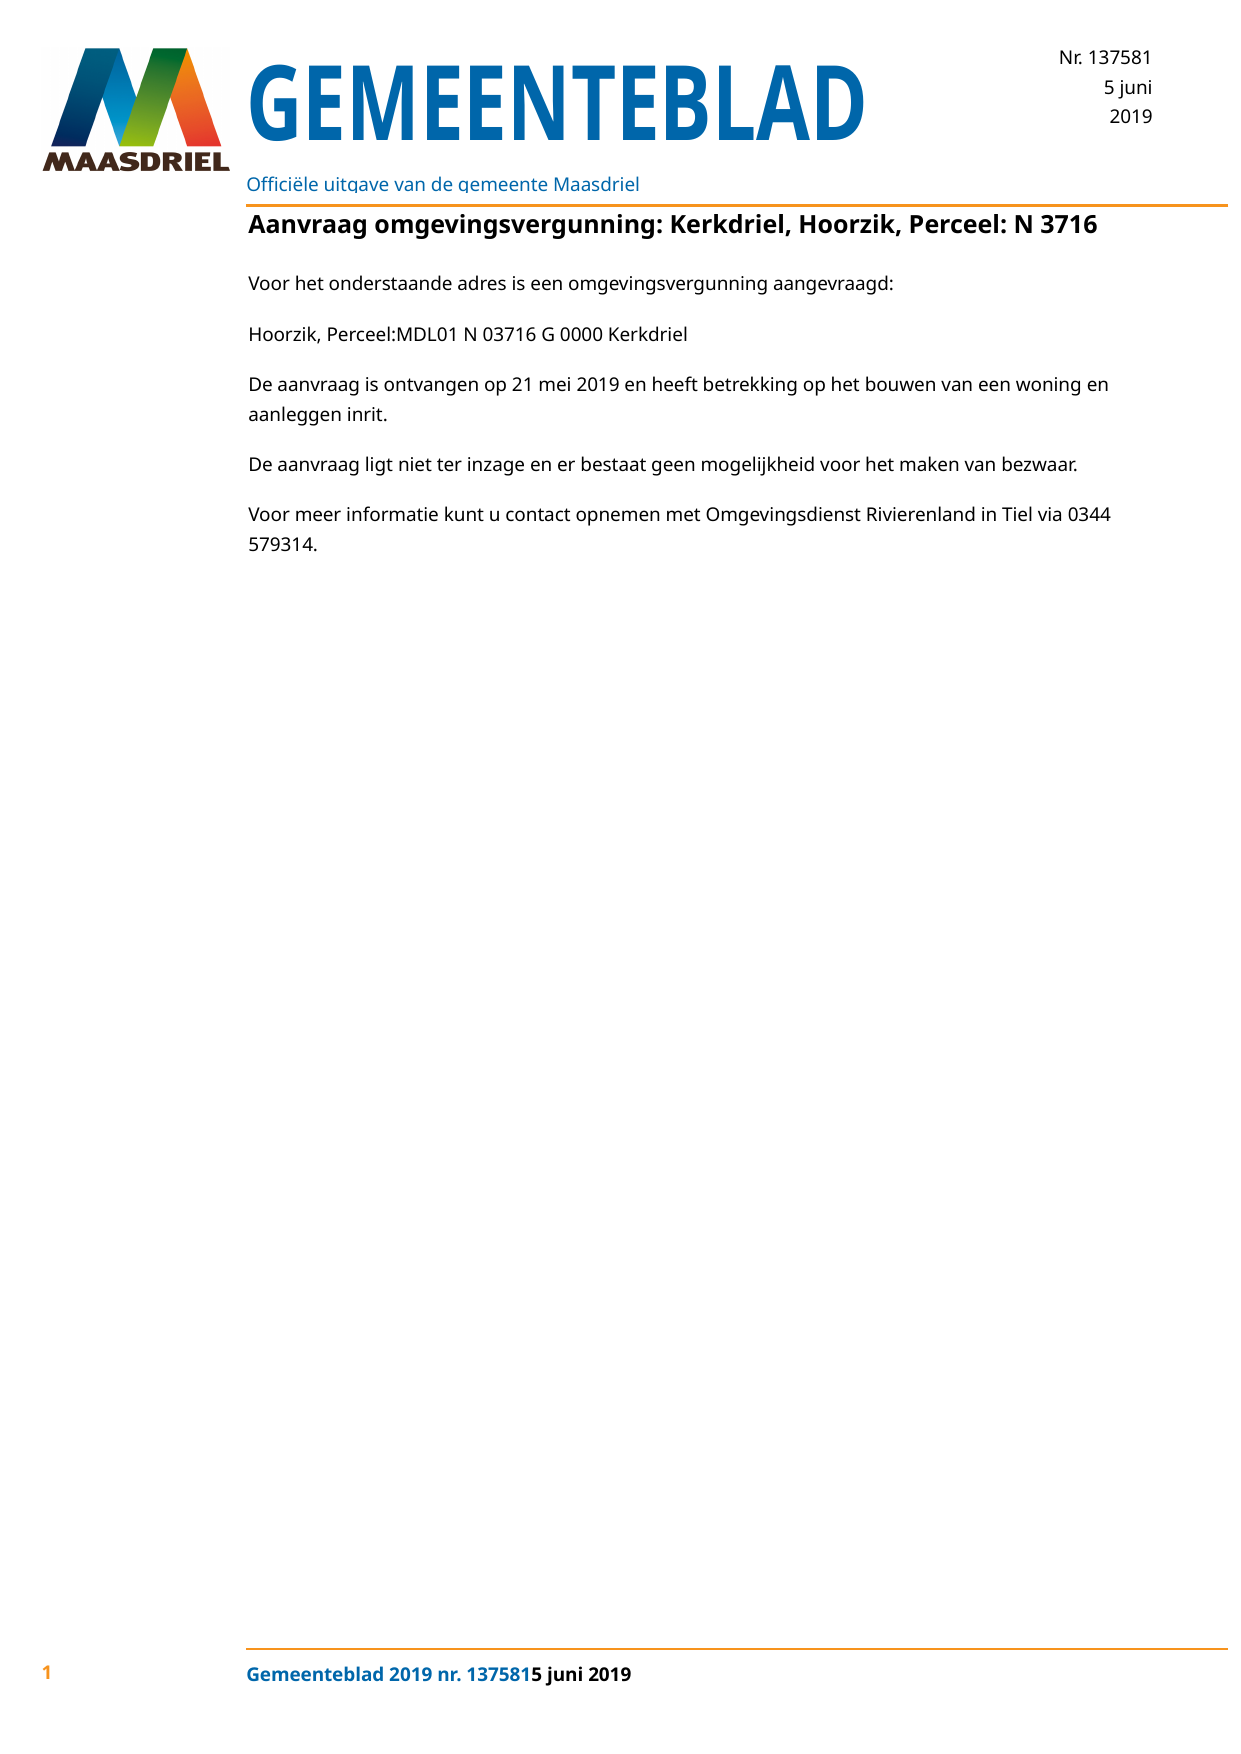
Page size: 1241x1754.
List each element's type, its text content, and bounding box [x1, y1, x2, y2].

text De aanvraag is ontvangen op 21 mei 2019 en heeft betrekking op het bouwen van een woning en aanleggen inrit. [248, 371, 1152, 426]
text Voor meer informatie kunt u contact opnemen met Omgevingsdienst Rivierenland in Tiel via 0344 579314. [248, 502, 1152, 557]
text Voor het onderstaande adres is een omgevingsvergunning aangevraagd: [248, 270, 1152, 296]
text Aanvraag omgevingsvergunning: Kerkdriel, Hoorzik, Perceel: N 3716 [248, 207, 1152, 241]
picture [41, 47, 231, 172]
text De aanvraag ligt niet ter inzage en er bestaat geen mogelijkheid voor het maken van bezwaar. [248, 451, 1152, 477]
text Hoorzik, Perceel:MDL01 N 03716 G 0000 Kerkdriel [248, 321, 1152, 346]
